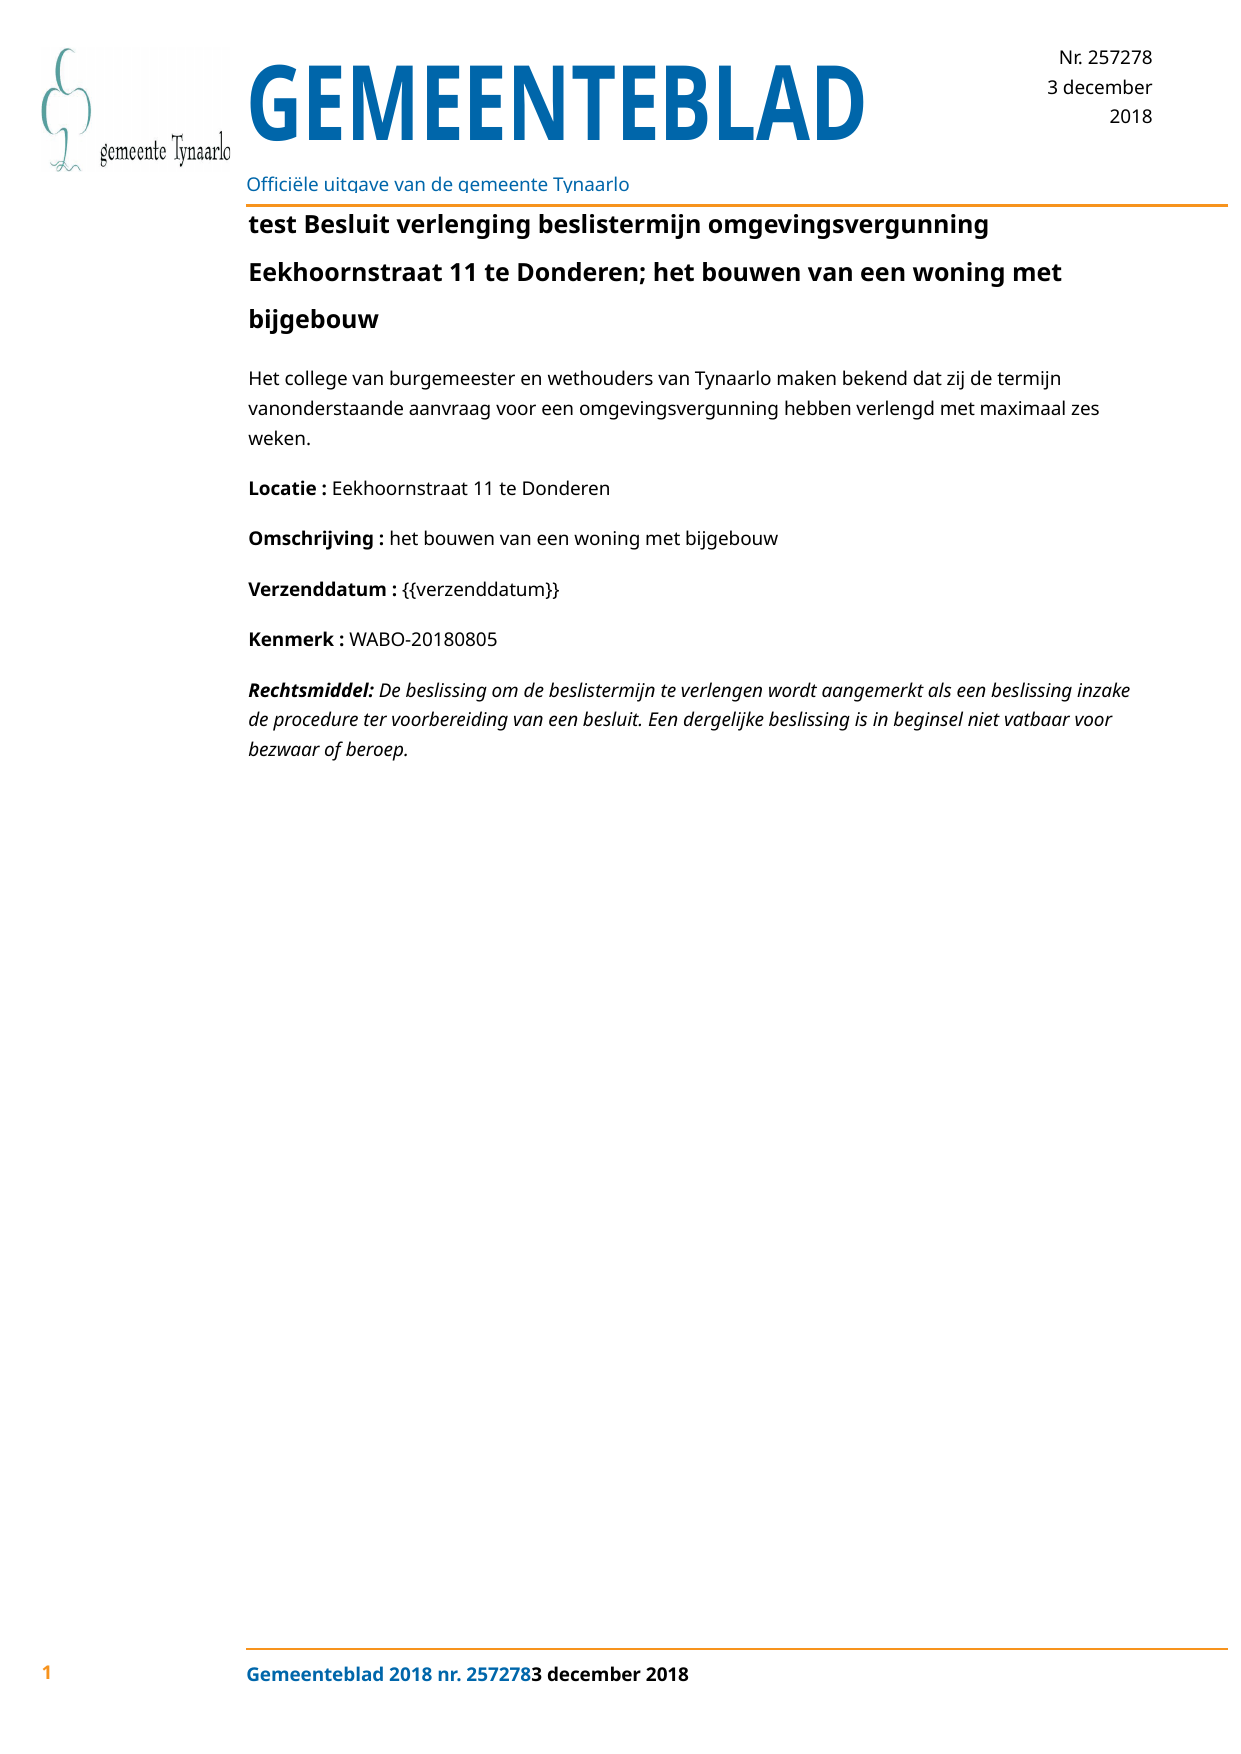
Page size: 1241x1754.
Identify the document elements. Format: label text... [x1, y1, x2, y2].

text Kenmerk : WABO-20180805 [248, 626, 1152, 652]
picture [41, 47, 231, 172]
text Verzenddatum : {{verzenddatum}} [248, 576, 1152, 602]
text Het college van burgemeester en wethouders van Tynaarlo maken bekend dat zij de termijn vanonderstaande aanvraag voor een omgevingsvergunning hebben verlengd met maximaal zes weken. [248, 366, 1152, 450]
text Omschrijving : het bouwen van een woning met bijgebouw [248, 526, 1152, 551]
text Rechtsmiddel: De beslissing om de beslistermijn te verlengen wordt aangemerkt als een beslissing inzake de procedure ter voorbereiding van een besluit. Een dergelijke beslissing is in beginsel niet vatbaar voor bezwaar of beroep. [248, 677, 1152, 762]
text test Besluit verlenging beslistermijn omgevingsvergunning Eekhoornstraat 11 te Donderen; het bouwen van een woning met bijgebouw [248, 207, 1152, 336]
text Locatie : Eekhoornstraat 11 te Donderen [248, 475, 1152, 501]
